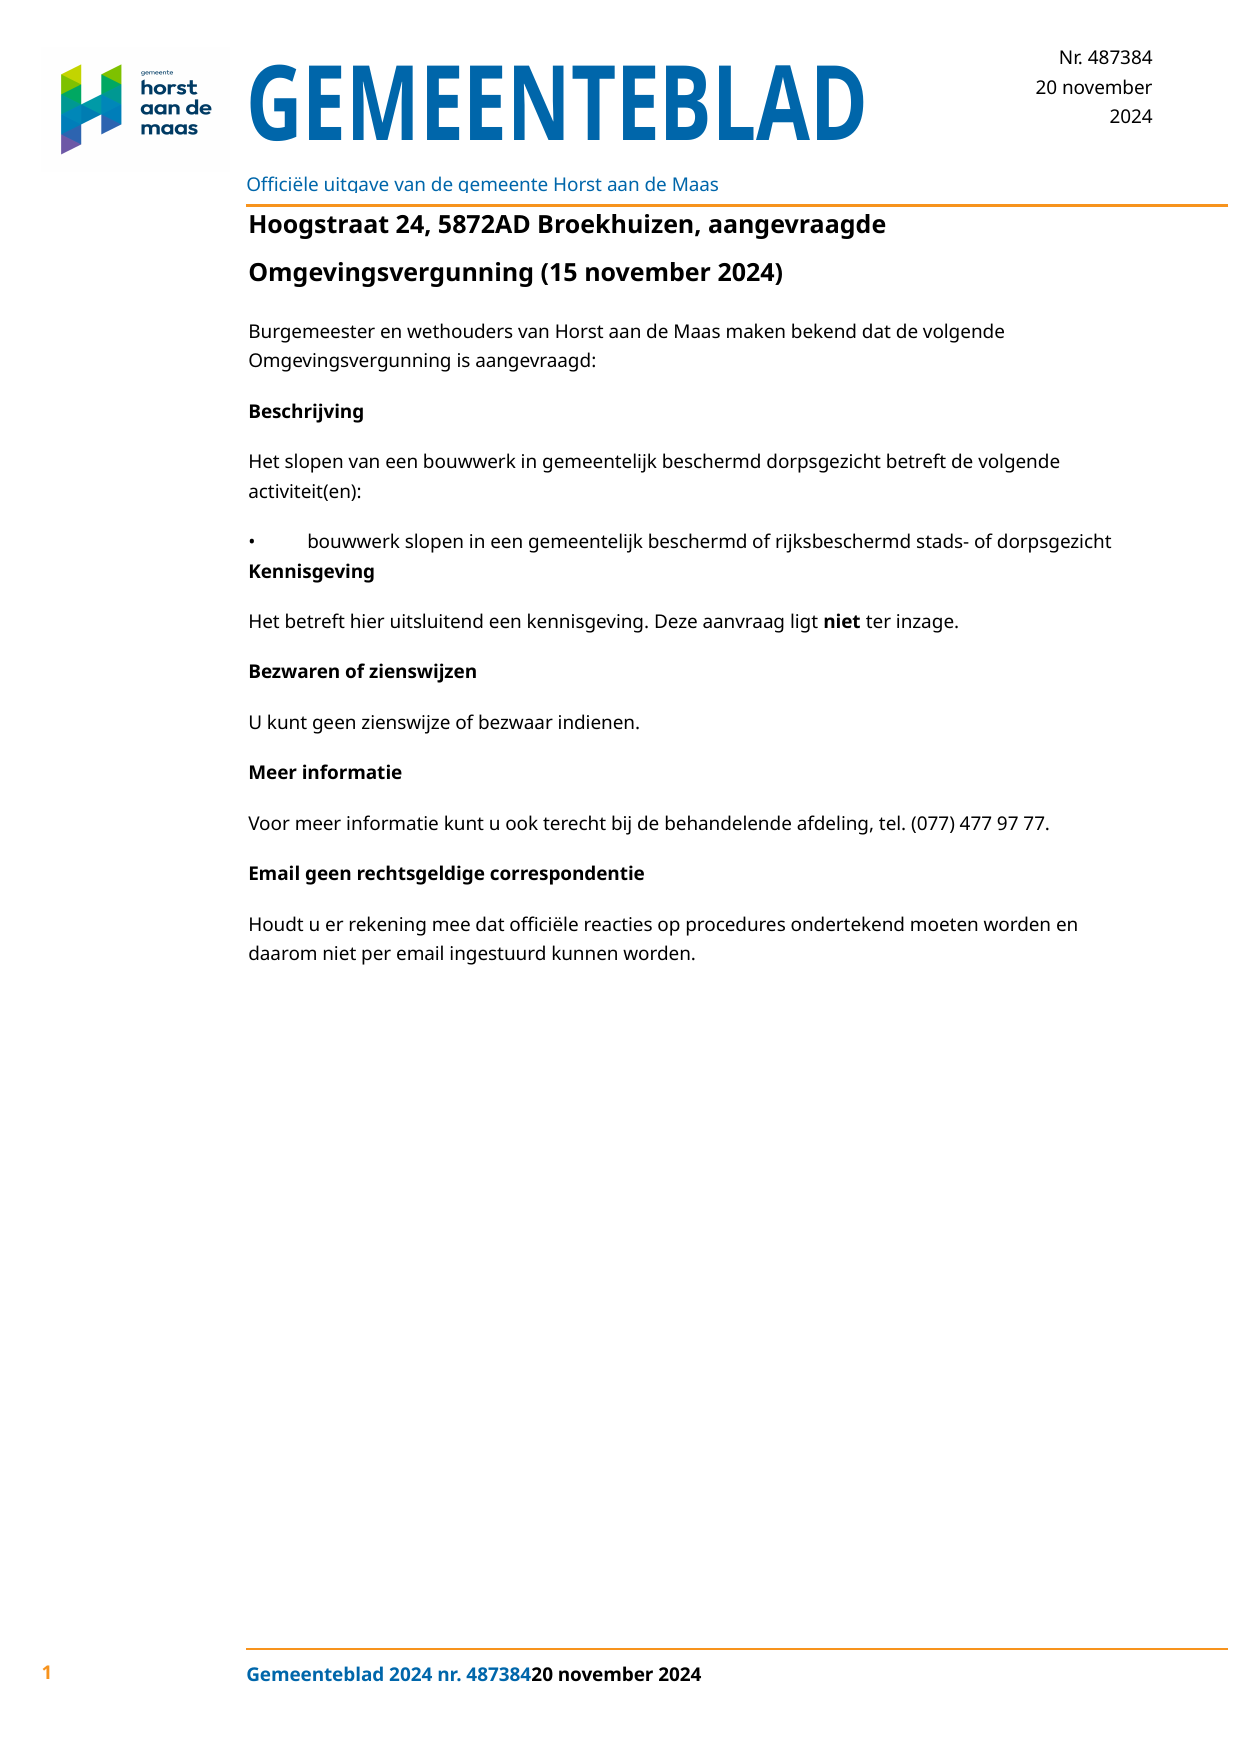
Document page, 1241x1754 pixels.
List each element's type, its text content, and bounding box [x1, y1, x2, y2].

list bouwwerk slopen in een gemeentelijk beschermd of rijksbeschermd stads- of dorpsgezicht [248, 528, 1152, 554]
text Het betreft hier uitsluitend een kennisgeving. Deze aanvraag ligt niet ter inzage. [248, 608, 1152, 634]
picture [41, 47, 231, 172]
text Email geen rechtsgeldige correspondentie [248, 860, 1152, 886]
text Meer informatie [248, 759, 1152, 785]
text Het slopen van een bouwwerk in gemeentelijk beschermd dorpsgezicht betreft de volgende activiteit(en): [248, 448, 1152, 504]
text Houdt u er rekening mee dat officiële reacties op procedures ondertekend moeten worden en daarom niet per email ingestuurd kunnen worden. [248, 911, 1152, 966]
text Beschrijving [248, 398, 1152, 424]
text Voor meer informatie kunt u ook terecht bij de behandelende afdeling, tel. (077) 477 97 77. [248, 810, 1152, 836]
text Burgemeester en wethouders van Horst aan de Maas maken bekend dat de volgende Omgevingsvergunning is aangevraagd: [248, 318, 1152, 373]
text Bezwaren of zienswijzen [248, 659, 1152, 684]
text U kunt geen zienswijze of bezwaar indienen. [248, 709, 1152, 735]
text Kennisgeving [248, 558, 1152, 584]
text Hoogstraat 24, 5872AD Broekhuizen, aangevraagde Omgevingsvergunning (15 november 2024) [248, 207, 1152, 288]
